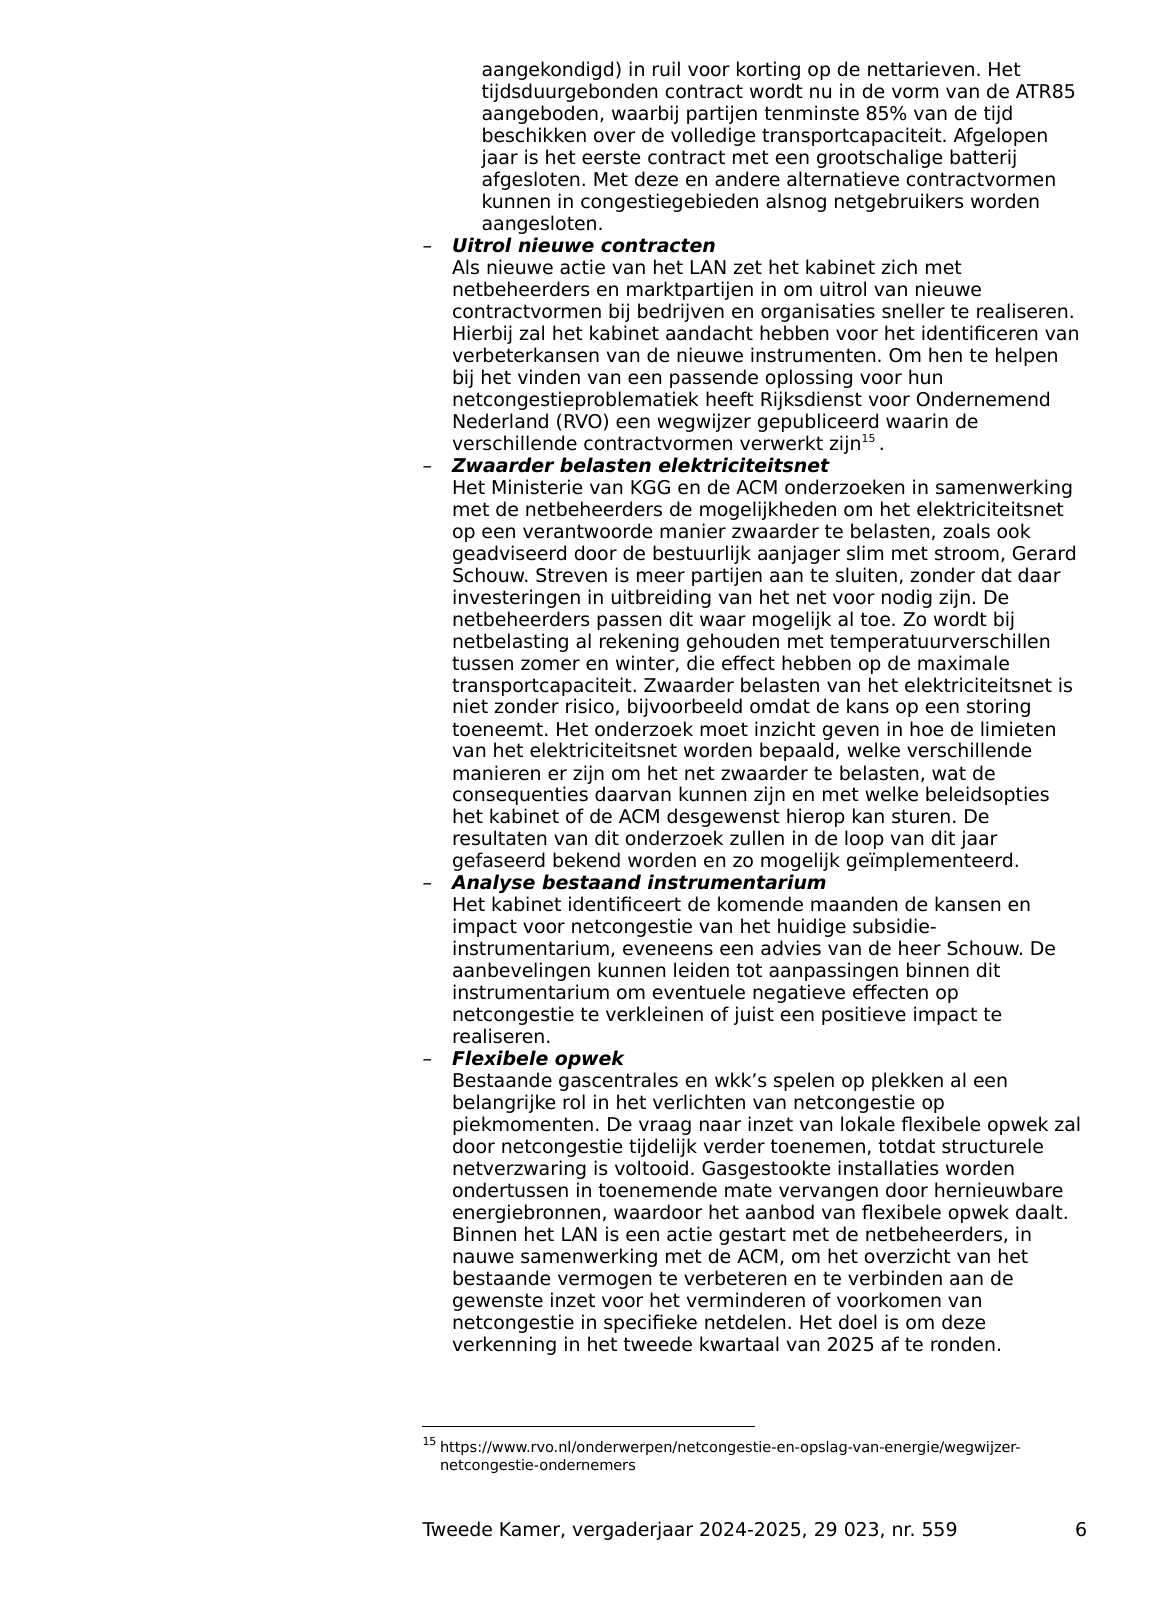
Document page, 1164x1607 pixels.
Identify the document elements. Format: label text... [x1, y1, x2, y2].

text – Zwaarder belasten elektriciteitsnet [422, 455, 1087, 477]
text Het Ministerie van KGG en de ACM onderzoeken in samenwerking met de netbeheerders de mogelijkheden om het elektriciteitsnet op een verantwoorde manier zwaarder te belasten, zoals ook geadviseerd door de bestuurlijk aanjager slim met stroom, Gerard Schouw. Streven is meer partijen aan te sluiten, zonder dat daar investeringen in uitbreiding van het net voor nodig zijn. De netbeheerders passen dit waar mogelijk al toe. Zo wordt bij netbelasting al rekening gehouden met temperatuurverschillen tussen zomer en winter, die effect hebben op de maximale transportcapaciteit. Zwaarder belasten van het elektriciteitsnet is niet zonder risico, bijvoorbeeld omdat de kans op een storing toeneemt. Het onderzoek moet inzicht geven in hoe de limieten van het elektriciteitsnet worden bepaald, welke verschillende manieren er zijn om het net zwaarder te belasten, wat de consequenties daarvan kunnen zijn en met welke beleidsopties het kabinet of de ACM desgewenst hierop kan sturen. De resultaten van dit onderzoek zullen in de loop van dit jaar gefaseerd bekend worden en zo mogelijk geïmplementeerd. [452, 477, 1087, 872]
text Bestaande gascentrales en wkk’s spelen op plekken al een belangrijke rol in het verlichten van netcongestie op piekmomenten. De vraag naar inzet van lokale flexibele opwek zal door netcongestie tijdelijk verder toenemen, totdat structurele netverzwaring is voltooid. Gasgestookte installaties worden ondertussen in toenemende mate vervangen door hernieuwbare energiebronnen, waardoor het aanbod van flexibele opwek daalt. Binnen het LAN is een actie gestart met de netbeheerders, in nauwe samenwerking met de ACM, om het overzicht van het bestaande vermogen te verbeteren en te verbinden aan de gewenste inzet voor het verminderen of voorkomen van netcongestie in specifieke netdelen. Het doel is om deze verkenning in het tweede kwartaal van 2025 af te ronden. [452, 1070, 1087, 1356]
text – Uitrol nieuwe contracten [422, 235, 1087, 257]
text – Analyse bestaand instrumentarium [422, 872, 1087, 894]
text https://www.rvo.nl/onderwerpen/netcongestie-en-opslag-van-energie/wegwijzer-netcongestie-ondernemers [422, 1435, 1087, 1474]
text – Flexibele opwek [422, 1048, 1087, 1070]
text aangekondigd) in ruil voor korting op de nettarieven. Het tijdsduurgebonden contract wordt nu in de vorm van de ATR85 aangeboden, waarbij partijen tenminste 85% van de tijd beschikken over de volledige transportcapaciteit. Afgelopen jaar is het eerste contract met een grootschalige batterij afgesloten. Met deze en andere alternatieve contractvormen kunnen in congestiegebieden alsnog netgebruikers worden aangesloten. [452, 59, 1087, 235]
text Als nieuwe actie van het LAN zet het kabinet zich met netbeheerders en marktpartijen in om uitrol van nieuwe contractvormen bij bedrijven en organisaties sneller te realiseren. Hierbij zal het kabinet aandacht hebben voor het identificeren van verbeterkansen van de nieuwe instrumenten. Om hen te helpen bij het vinden van een passende oplossing voor hun netcongestieproblematiek heeft Rijksdienst voor Ondernemend Nederland (RVO) een wegwijzer gepubliceerd waarin de verschillende contractvormen verwerkt zijn. [452, 257, 1087, 455]
text Het kabinet identificeert de komende maanden de kansen en impact voor netcongestie van het huidige subsidie-instrumentarium, eveneens een advies van de heer Schouw. De aanbevelingen kunnen leiden tot aanpassingen binnen dit instrumentarium om eventuele negatieve effecten op netcongestie te verkleinen of juist een positieve impact te realiseren. [452, 894, 1087, 1048]
